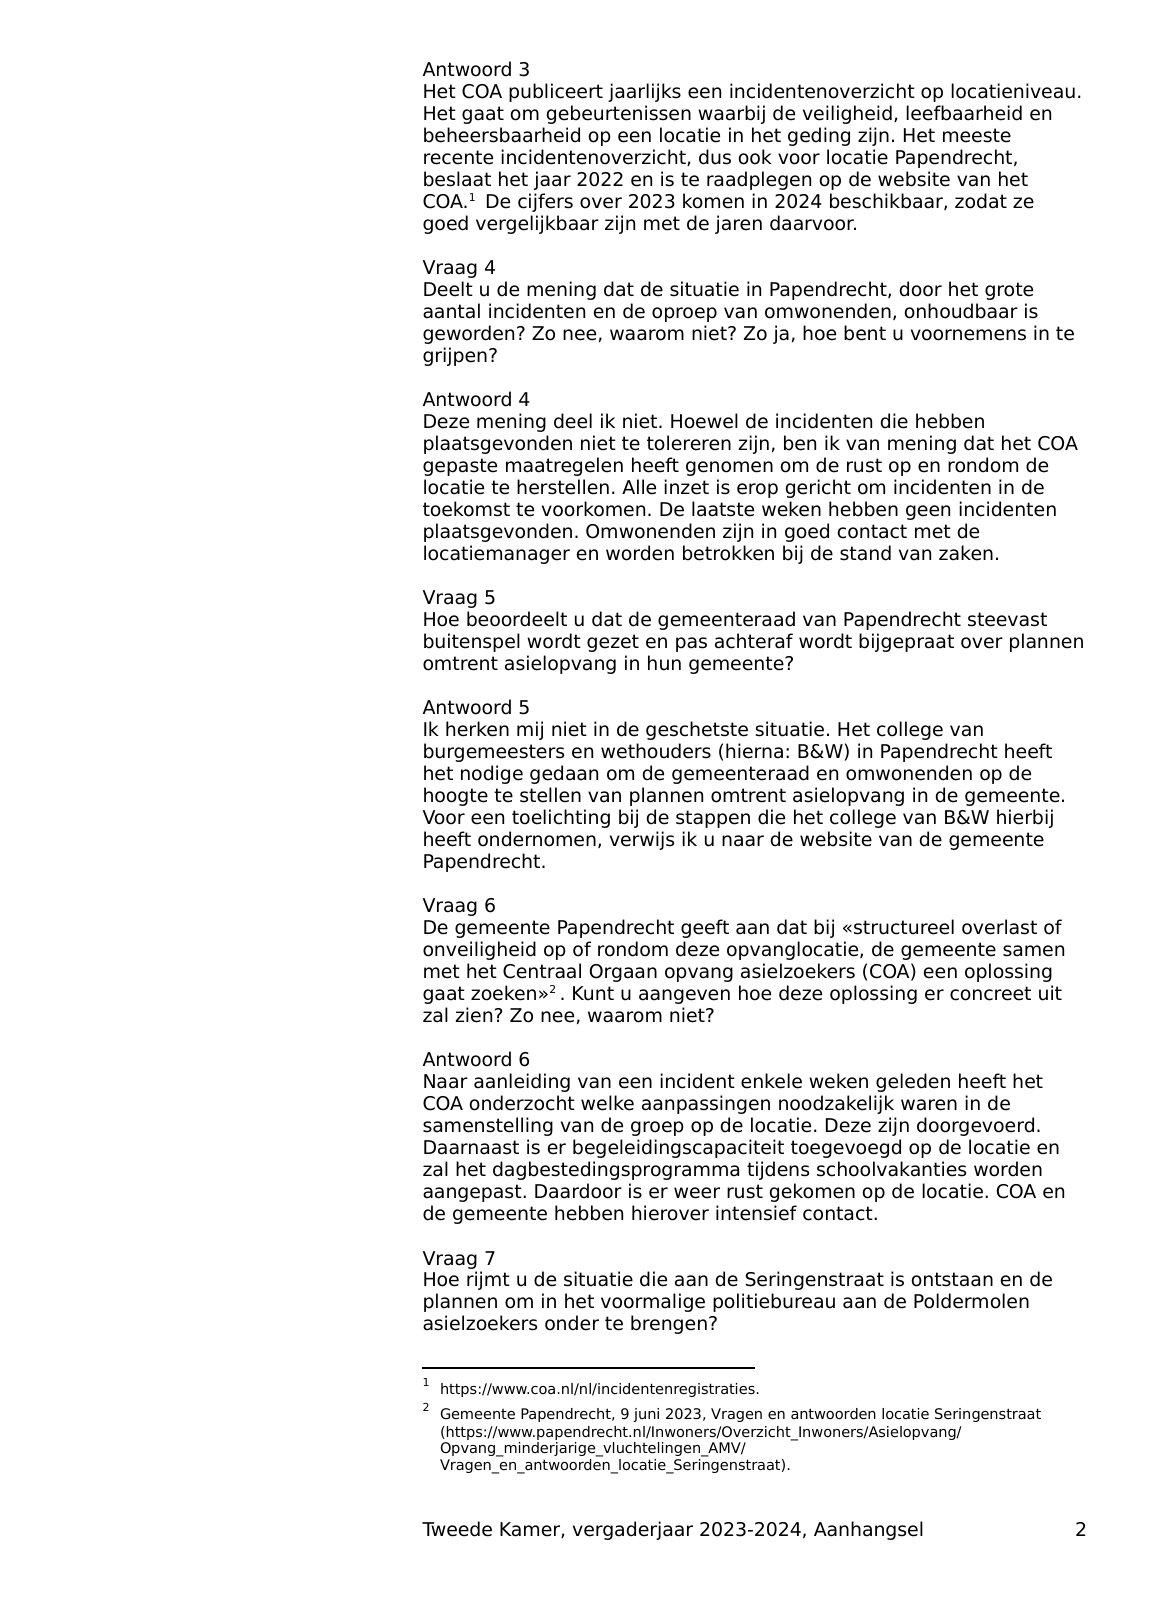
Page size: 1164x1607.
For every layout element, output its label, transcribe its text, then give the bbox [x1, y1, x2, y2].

text https://www.coa.nl/nl/incidentenregistraties. [422, 1377, 1087, 1399]
text Het COA publiceert jaarlijks een incidentenoverzicht op locatieniveau. Het gaat om gebeurtenissen waarbij de veiligheid, leefbaarheid en beheersbaarheid op een locatie in het geding zijn. Het meeste recente incidentenoverzicht, dus ook voor locatie Papendrecht, beslaat het jaar 2022 en is te raadplegen op de website van het COA. De cijfers over 2023 komen in 2024 beschikbaar, zodat ze goed vergelijkbaar zijn met de jaren daarvoor. [422, 81, 1087, 235]
text De gemeente Papendrecht geeft aan dat bij «structureel overlast of onveiligheid op of rondom deze opvanglocatie, de gemeente samen met het Centraal Orgaan opvang asielzoekers (COA) een oplossing gaat zoeken». Kunt u aangeven hoe deze oplossing er concreet uit zal zien? Zo nee, waarom niet? [422, 917, 1087, 1027]
text Hoe beoordeelt u dat de gemeenteraad van Papendrecht steevast buitenspel wordt gezet en pas achteraf wordt bijgepraat over plannen omtrent asielopvang in hun gemeente? [422, 609, 1087, 675]
text Ik herken mij niet in de geschetste situatie. Het college van burgemeesters en wethouders (hierna: B&W) in Papendrecht heeft het nodige gedaan om de gemeenteraad en omwonenden op de hoogte te stellen van plannen omtrent asielopvang in de gemeente. Voor een toelichting bij de stappen die het college van B&W hierbij heeft ondernomen, verwijs ik u naar de website van de gemeente Papendrecht. [422, 719, 1087, 873]
text Antwoord 4 [422, 389, 1087, 411]
text Gemeente Papendrecht, 9 juni 2023, Vragen en antwoorden locatie Seringenstraat (https://www.papendrecht.nl/Inwoners/Overzicht_Inwoners/Asielopvang/Opvang_minderjarige_vluchtelingen_AMV/Vragen_en_antwoorden_locatie_Seringenstraat). [422, 1402, 1087, 1474]
text Vraag 6 [422, 895, 1087, 917]
text Antwoord 6 [422, 1049, 1087, 1071]
text Vraag 4 [422, 257, 1087, 279]
text Antwoord 5 [422, 697, 1087, 719]
text Antwoord 3 [422, 59, 1087, 81]
text Naar aanleiding van een incident enkele weken geleden heeft het COA onderzocht welke aanpassingen noodzakelijk waren in de samenstelling van de groep op de locatie. Deze zijn doorgevoerd. Daarnaast is er begeleidingscapaciteit toegevoegd op de locatie en zal het dagbestedingsprogramma tijdens schoolvakanties worden aangepast. Daardoor is er weer rust gekomen op de locatie. COA en de gemeente hebben hierover intensief contact. [422, 1071, 1087, 1225]
text Hoe rijmt u de situatie die aan de Seringenstraat is ontstaan en de plannen om in het voormalige politiebureau aan de Poldermolen asielzoekers onder te brengen? [422, 1269, 1087, 1335]
text Deze mening deel ik niet. Hoewel de incidenten die hebben plaatsgevonden niet te tolereren zijn, ben ik van mening dat het COA gepaste maatregelen heeft genomen om de rust op en rondom de locatie te herstellen. Alle inzet is erop gericht om incidenten in de toekomst te voorkomen. De laatste weken hebben geen incidenten plaatsgevonden. Omwonenden zijn in goed contact met de locatiemanager en worden betrokken bij de stand van zaken. [422, 411, 1087, 565]
text Vraag 7 [422, 1247, 1087, 1269]
text Vraag 5 [422, 587, 1087, 609]
text Deelt u de mening dat de situatie in Papendrecht, door het grote aantal incidenten en de oproep van omwonenden, onhoudbaar is geworden? Zo nee, waarom niet? Zo ja, hoe bent u voornemens in te grijpen? [422, 279, 1087, 367]
